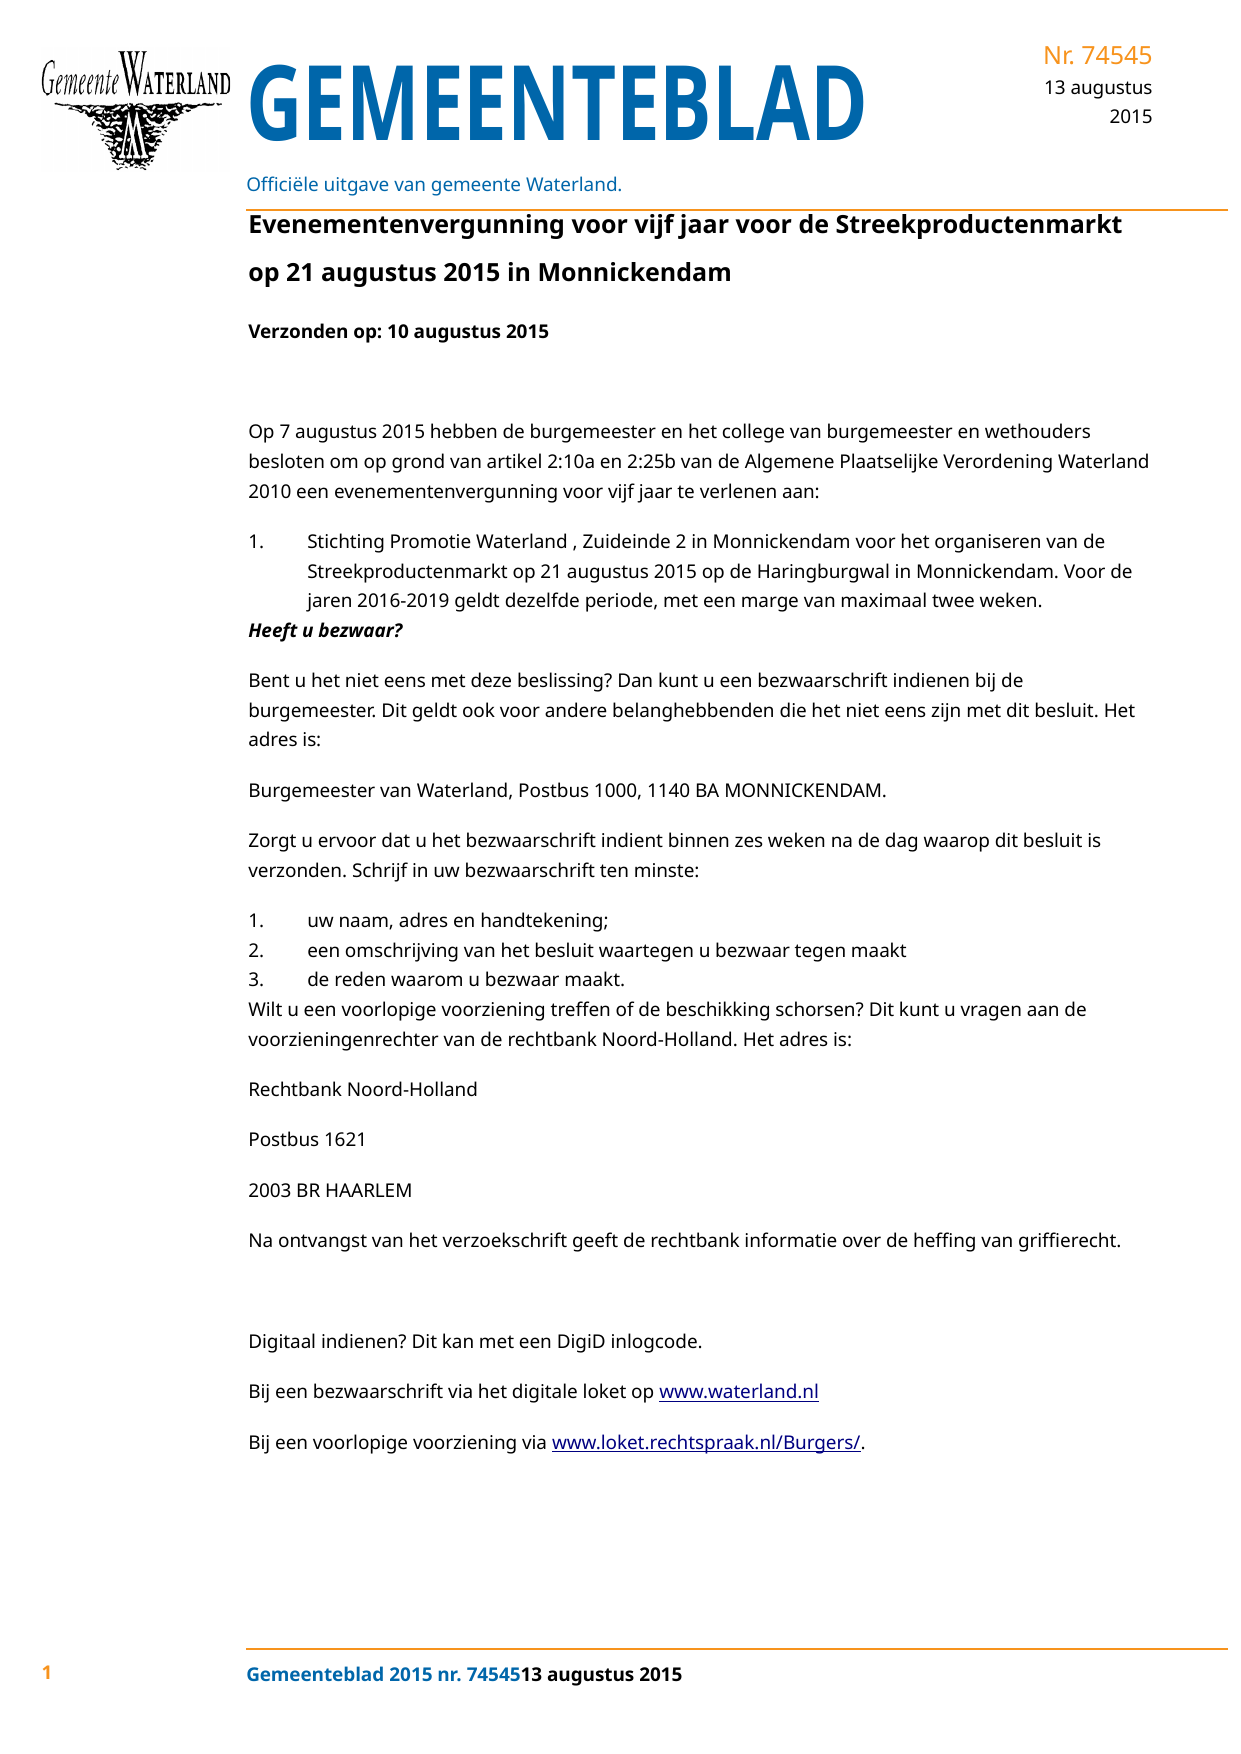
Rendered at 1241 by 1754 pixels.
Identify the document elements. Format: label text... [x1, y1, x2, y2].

text Wilt u een voorlopige voorziening treffen of de beschikking schorsen? Dit kunt u vragen aan de voorzieningenrechter van de rechtbank Noord-Holland. Het adres is: [248, 996, 1152, 1052]
text Bij een bezwaarschrift via het digitale loket op www.waterland.nl [248, 1379, 1152, 1404]
text Zorgt u ervoor dat u het bezwaarschrift indient binnen zes weken na de dag waarop dit besluit is verzonden. Schrijf in uw bezwaarschrift ten minste: [248, 827, 1152, 883]
text Op 7 augustus 2015 hebben de burgemeester en het college van burgemeester en wethouders besloten om op grond van artikel 2:10a en 2:25b van de Algemene Plaatselijke Verordening Waterland 2010 een evenementenvergunning voor vijf jaar te verlenen aan: [248, 419, 1152, 504]
text 2003 BR HAARLEM [248, 1177, 1152, 1203]
text Heeft u bezwaar? [248, 617, 1152, 643]
list de reden waarom u bezwaar maakt. [248, 967, 1152, 992]
text Evenementenvergunning voor vijf jaar voor de Streekproductenmarkt op 21 augustus 2015 in Monnickendam [248, 211, 1152, 288]
text Rechtbank Noord-Holland [248, 1076, 1152, 1102]
list Stichting Promotie Waterland , Zuideinde 2 in Monnickendam voor het organiseren van de Streekproductenmarkt op 21 augustus 2015 op de Haringburgwal in Monnickendam. Voor de jaren 2016-2019 geldt dezelfde periode, met een marge van maximaal twee weken. [248, 528, 1152, 613]
text Burgemeester van Waterland, Postbus 1000, 1140 BA MONNICKENDAM. [248, 777, 1152, 803]
list een omschrijving van het besluit waartegen u bezwaar tegen maakt [248, 937, 1152, 963]
picture [41, 47, 231, 172]
text Bij een voorlopige voorziening via www.loket.rechtspraak.nl/Burgers/. [248, 1429, 1152, 1455]
text Bent u het niet eens met deze beslissing? Dan kunt u een bezwaarschrift indienen bij de burgemeester. Dit geldt ook voor andere belanghebbenden die het niet eens zijn met dit besluit. Het adres is: [248, 667, 1152, 752]
text Verzonden op: 10 augustus 2015 [248, 318, 1152, 344]
text Digitaal indienen? Dit kan met een DigiD inlogcode. [248, 1328, 1152, 1354]
text Postbus 1621 [248, 1127, 1152, 1152]
text Na ontvangst van het verzoekschrift geeft de rechtbank informatie over de heffing van griffierecht. [248, 1227, 1152, 1253]
list uw naam, adres en handtekening; [248, 907, 1152, 933]
